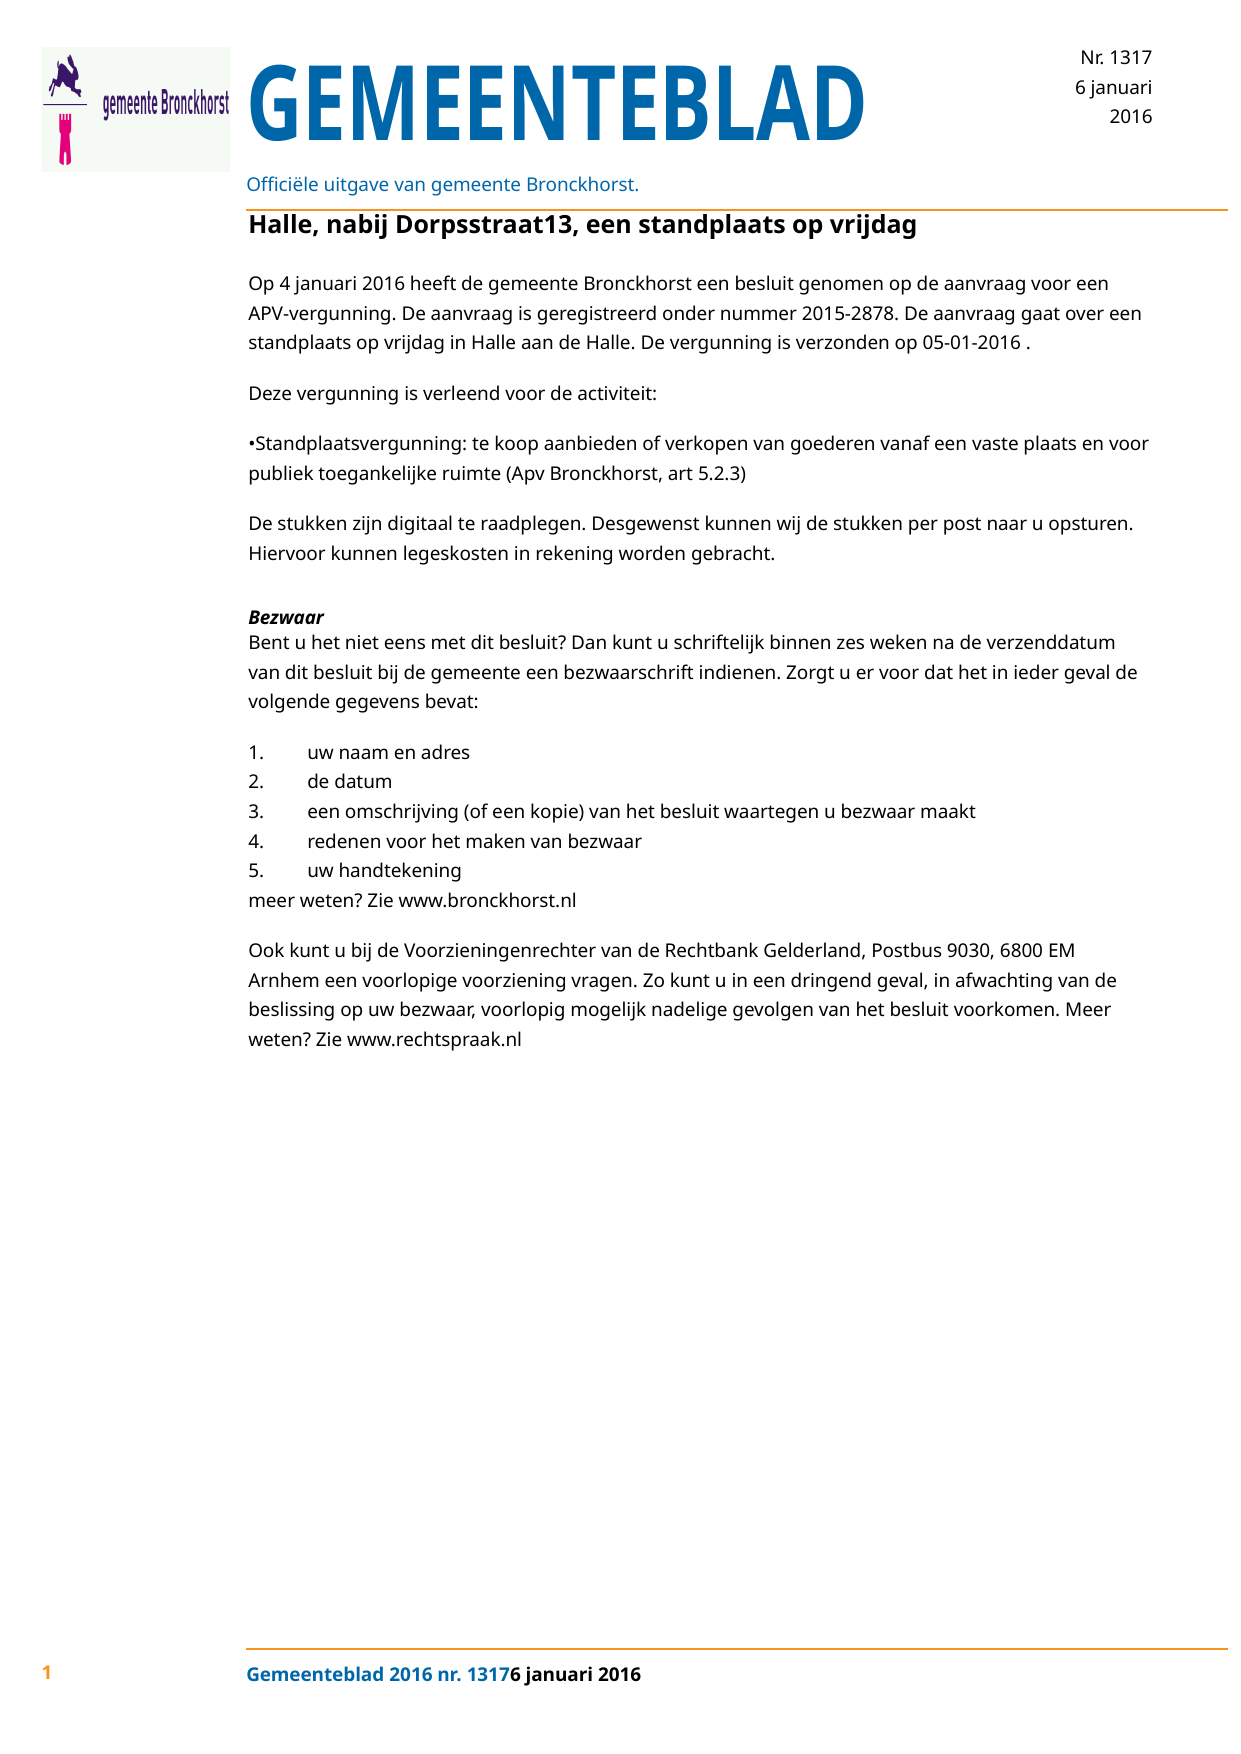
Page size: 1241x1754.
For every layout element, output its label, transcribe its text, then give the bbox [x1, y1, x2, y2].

text meer weten? Zie www.bronckhorst.nl [248, 887, 1152, 913]
text Ook kunt u bij de Voorzieningenrechter van de Rechtbank Gelderland, Postbus 9030, 6800 EM Arnhem een voorlopige voorziening vragen. Zo kunt u in een dringend geval, in afwachting van de beslissing op uw bezwaar, voorlopig mogelijk nadelige gevolgen van het besluit voorkomen. Meer weten? Zie www.rechtspraak.nl [248, 937, 1152, 1052]
text Halle, nabij Dorpsstraat13, een standplaats op vrijdag [248, 211, 1152, 241]
text De stukken zijn digitaal te raadplegen. Desgewenst kunnen wij de stukken per post naar u opsturen. Hiervoor kunnen legeskosten in rekening worden gebracht. [248, 510, 1152, 566]
text Deze vergunning is verleend voor de activiteit: [248, 380, 1152, 406]
list uw handtekening [248, 857, 1152, 883]
text Bent u het niet eens met dit besluit? Dan kunt u schriftelijk binnen zes weken na de verzenddatum van dit besluit bij de gemeente een bezwaarschrift indienen. Zorgt u er voor dat het in ieder geval de volgende gegevens bevat: [248, 629, 1152, 714]
list de datum [248, 769, 1152, 794]
list redenen voor het maken van bezwaar [248, 828, 1152, 854]
text Bezwaar [248, 604, 1152, 629]
text •Standplaatsvergunning: te koop aanbieden of verkopen van goederen vanaf een vaste plaats en voor publiek toegankelijke ruimte (Apv Bronckhorst, art 5.2.3) [248, 430, 1152, 486]
list uw naam en adres [248, 739, 1152, 765]
list een omschrijving (of een kopie) van het besluit waartegen u bezwaar maakt [248, 798, 1152, 824]
text Op 4 januari 2016 heeft de gemeente Bronckhorst een besluit genomen op de aanvraag voor een APV-vergunning. De aanvraag is geregistreerd onder nummer 2015-2878. De aanvraag gaat over een standplaats op vrijdag in Halle aan de Halle. De vergunning is verzonden op 05-01-2016 . [248, 270, 1152, 355]
picture [41, 47, 231, 172]
